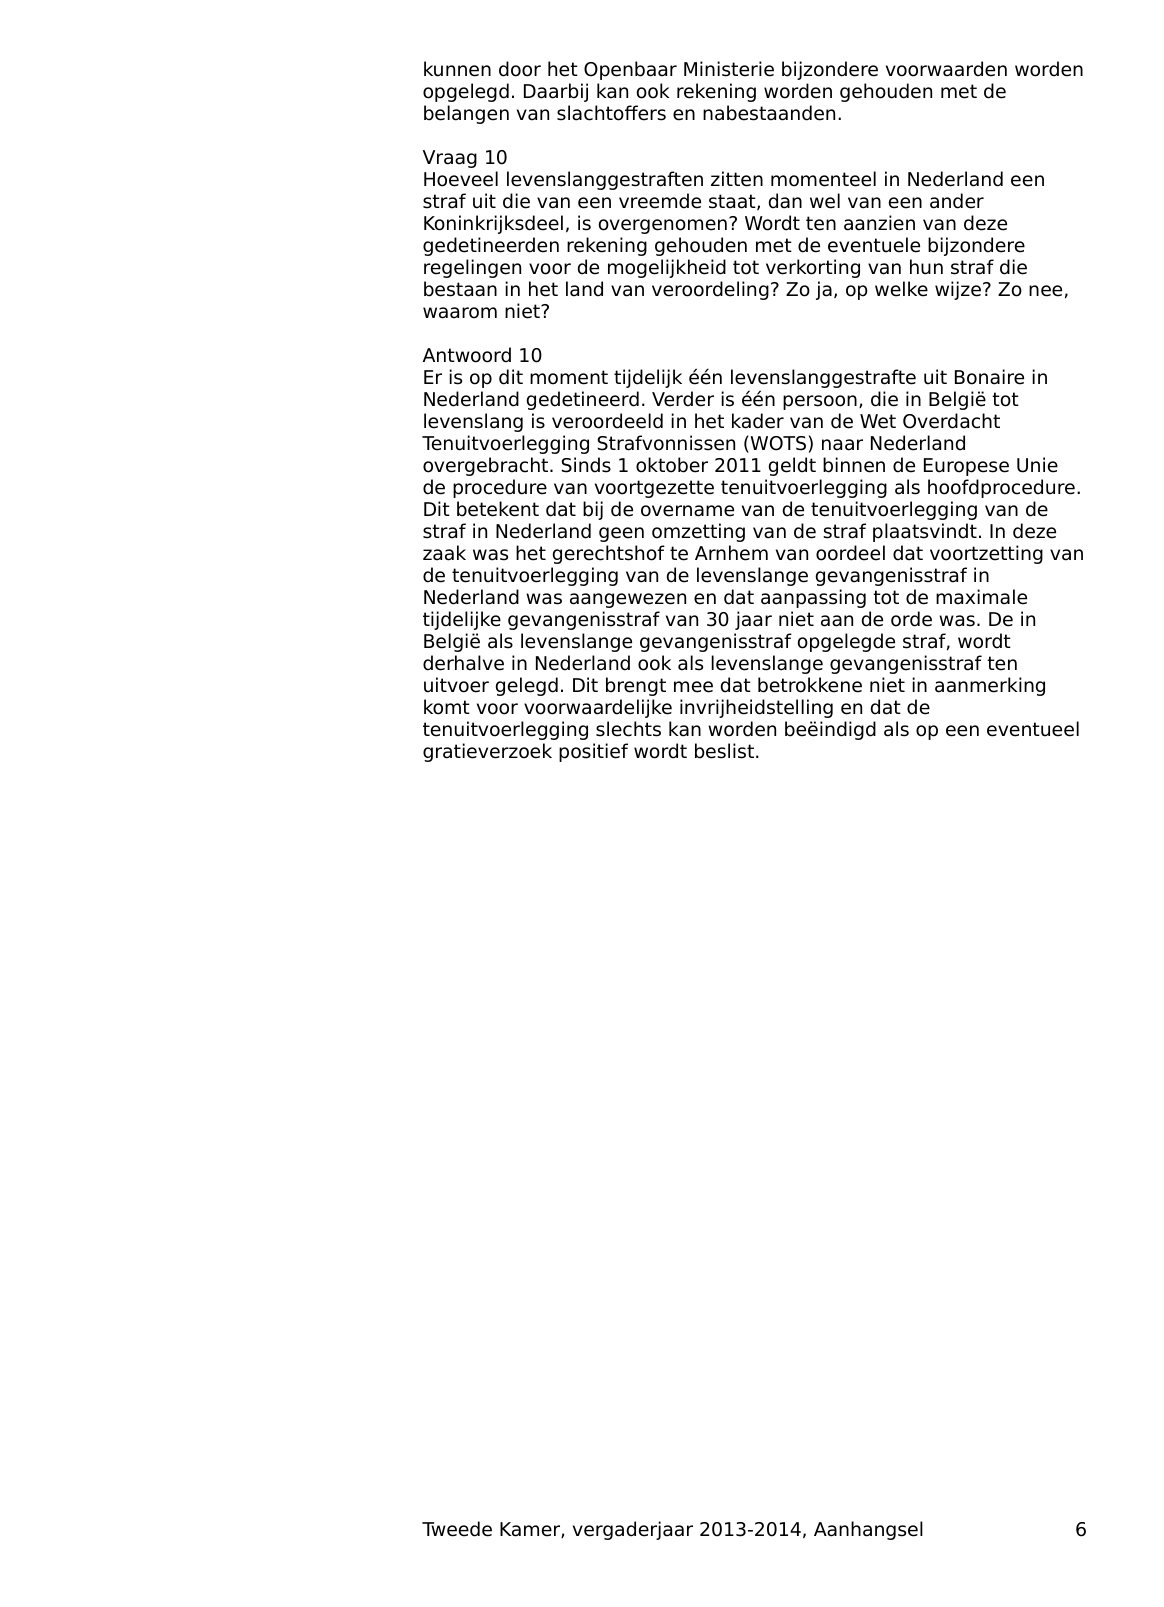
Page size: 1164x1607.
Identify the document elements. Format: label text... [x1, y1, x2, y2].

text Vraag 10 [422, 147, 1087, 169]
text Er is op dit moment tijdelijk één levenslanggestrafte uit Bonaire in Nederland gedetineerd. Verder is één persoon, die in België tot levenslang is veroordeeld in het kader van de Wet Overdacht Tenuitvoerlegging Strafvonnissen (WOTS) naar Nederland overgebracht. Sinds 1 oktober 2011 geldt binnen de Europese Unie de procedure van voortgezette tenuitvoerlegging als hoofdprocedure. Dit betekent dat bij de overname van de tenuitvoerlegging van de straf in Nederland geen omzetting van de straf plaatsvindt. In deze zaak was het gerechtshof te Arnhem van oordeel dat voortzetting van de tenuitvoerlegging van de levenslange gevangenisstraf in Nederland was aangewezen en dat aanpassing tot de maximale tijdelijke gevangenisstraf van 30 jaar niet aan de orde was. De in België als levenslange gevangenisstraf opgelegde straf, wordt derhalve in Nederland ook als levenslange gevangenisstraf ten uitvoer gelegd. Dit brengt mee dat betrokkene niet in aanmerking komt voor voorwaardelijke invrijheidstelling en dat de tenuitvoerlegging slechts kan worden beëindigd als op een eventueel gratieverzoek positief wordt beslist. [422, 367, 1087, 763]
text Hoeveel levenslanggestraften zitten momenteel in Nederland een straf uit die van een vreemde staat, dan wel van een ander Koninkrijksdeel, is overgenomen? Wordt ten aanzien van deze gedetineerden rekening gehouden met de eventuele bijzondere regelingen voor de mogelijkheid tot verkorting van hun straf die bestaan in het land van veroordeling? Zo ja, op welke wijze? Zo nee, waarom niet? [422, 169, 1087, 323]
text kunnen door het Openbaar Ministerie bijzondere voorwaarden worden opgelegd. Daarbij kan ook rekening worden gehouden met de belangen van slachtoffers en nabestaanden. [422, 59, 1087, 125]
text Antwoord 10 [422, 345, 1087, 367]
